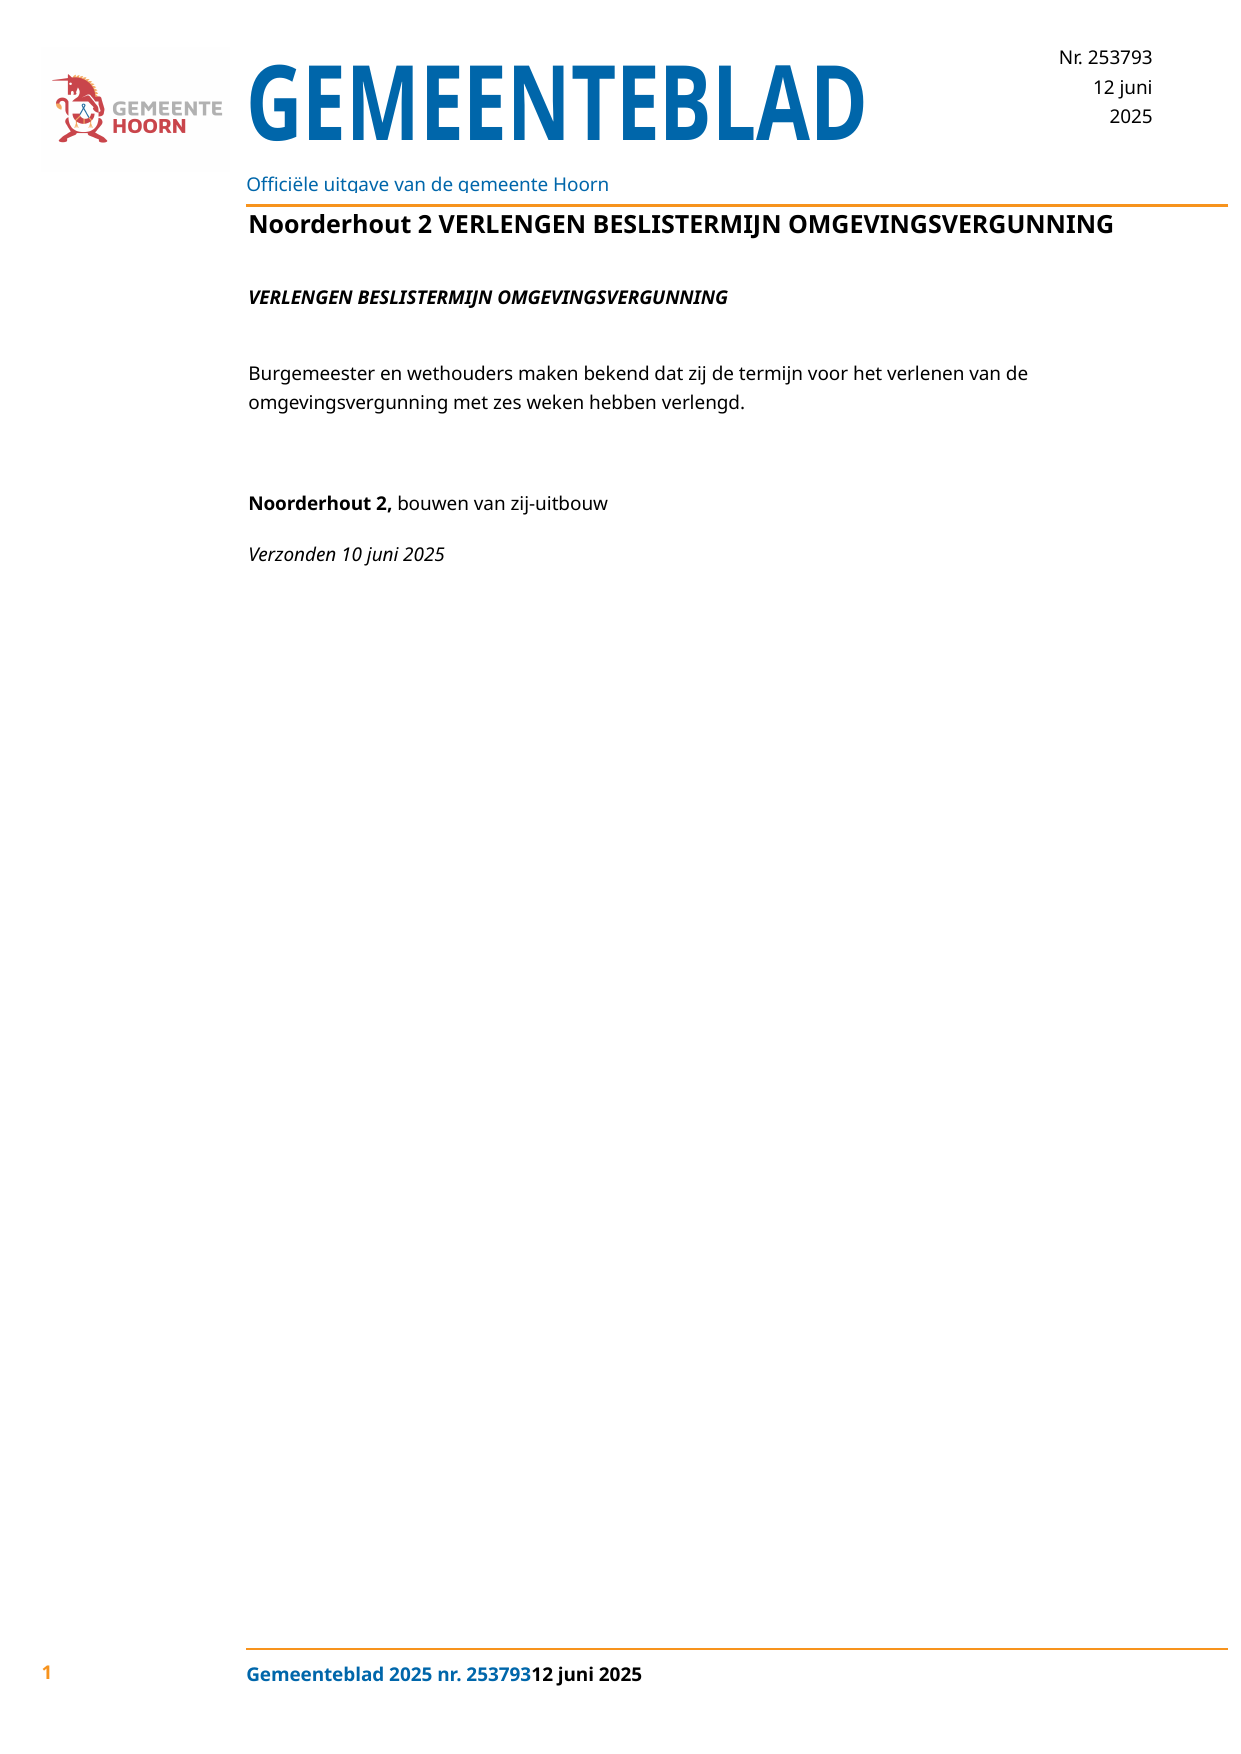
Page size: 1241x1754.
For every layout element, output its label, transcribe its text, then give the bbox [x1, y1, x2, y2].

text Verzonden 10 juni 2025 [248, 541, 1152, 567]
text Noorderhout 2, bouwen van zij-uitbouw [248, 490, 1152, 516]
picture [41, 47, 231, 172]
text VERLENGEN BESLISTERMIJN OMGEVINGSVERGUNNING [248, 284, 1152, 309]
text Burgemeester en wethouders maken bekend dat zij de termijn voor het verlenen van de omgevingsvergunning met zes weken hebben verlengd. [248, 360, 1152, 415]
text Noorderhout 2 VERLENGEN BESLISTERMIJN OMGEVINGSVERGUNNING [248, 207, 1152, 241]
